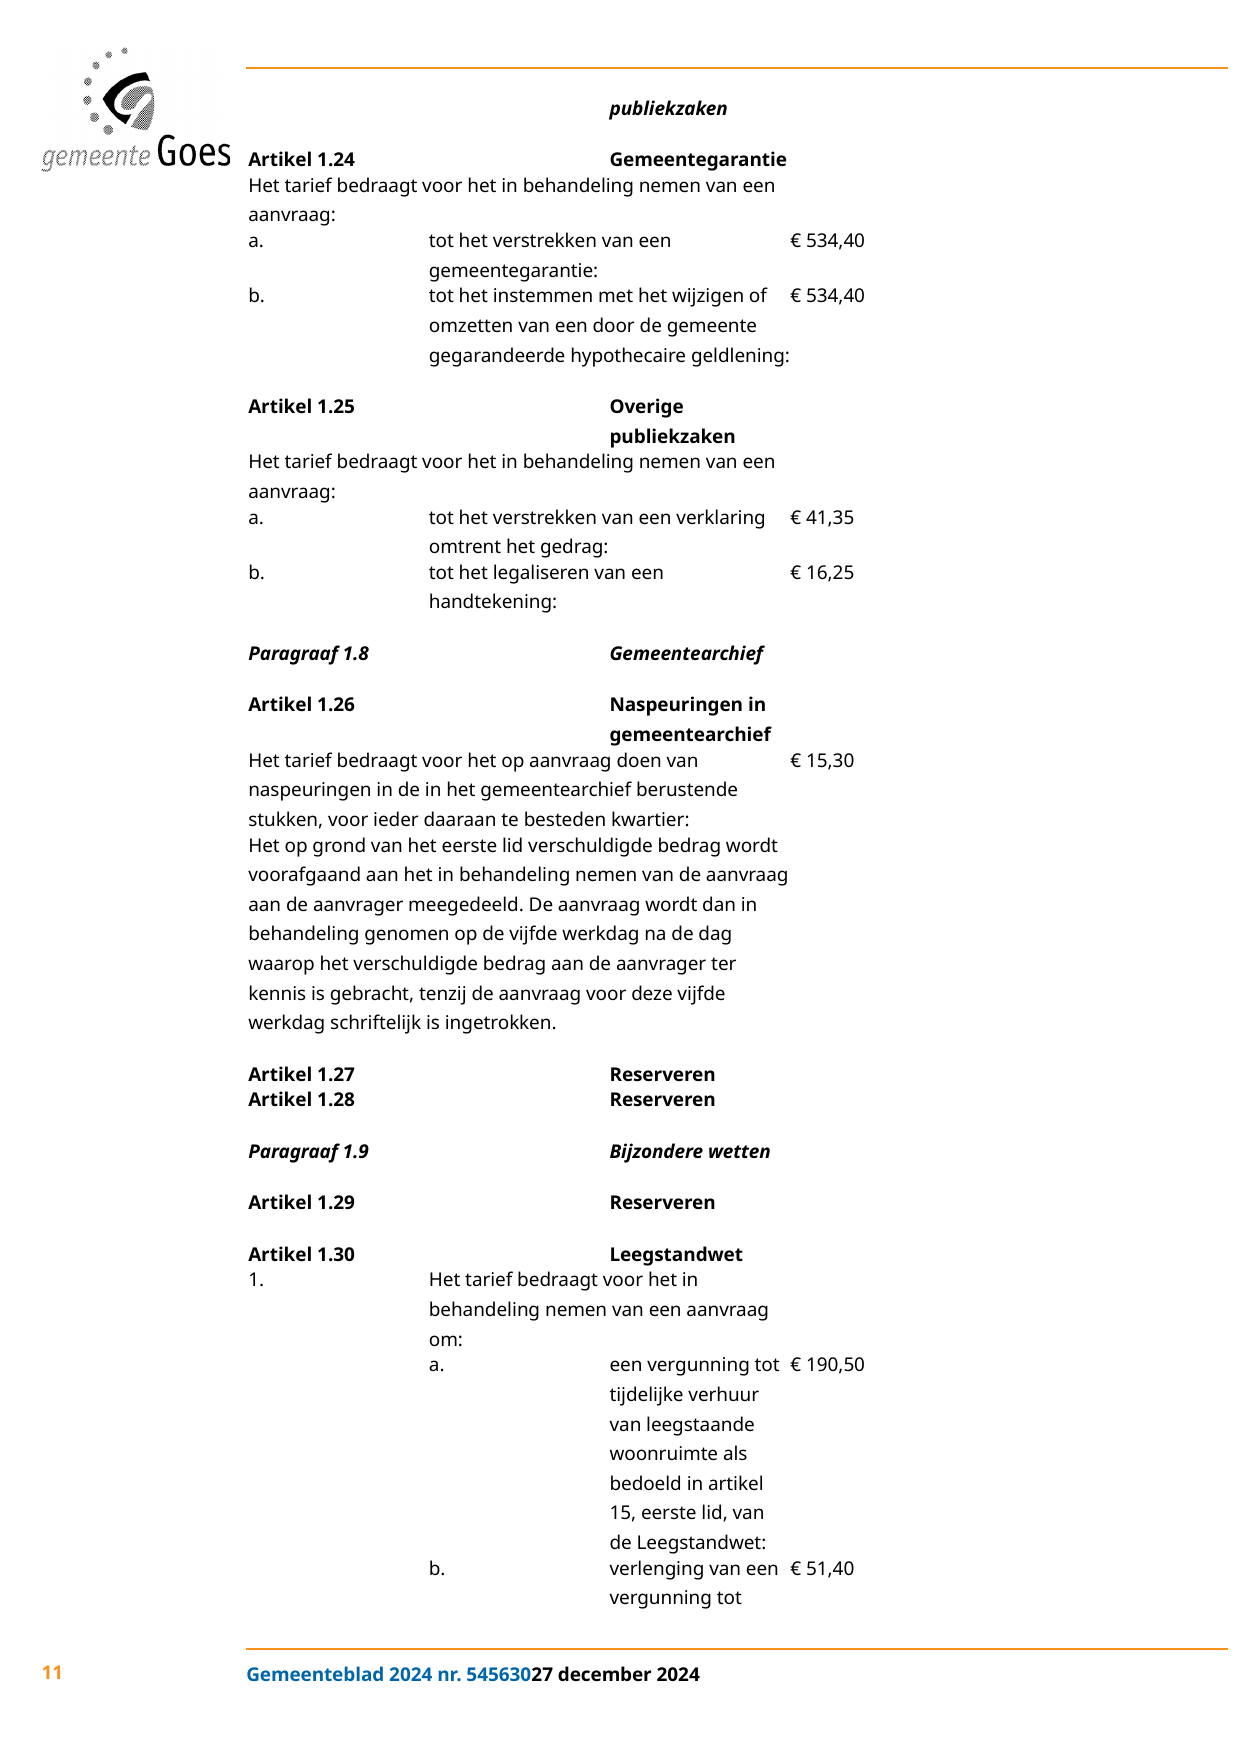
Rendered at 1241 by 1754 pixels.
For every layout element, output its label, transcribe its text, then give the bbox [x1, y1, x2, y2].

table_cell [790, 121, 971, 146]
table_cell [790, 95, 971, 121]
table_cell Paragraaf 1.9 [248, 1138, 609, 1164]
table_cell Het tarief bedraagt voor het in behandeling nemen van een aanvraag: [248, 449, 790, 504]
table_cell [790, 615, 971, 640]
table_cell Het tarief bedraagt voor het in behandeling nemen van een aanvraag: [248, 172, 790, 227]
table_cell [609, 1112, 790, 1138]
table_cell tot het instemmen met het wijzigen of omzetten van een door de gemeente gegarandeerde hypothecaire geldlening: [429, 283, 790, 367]
table_cell Artikel 1.27 [248, 1061, 609, 1087]
table_cell Artikel 1.28 [248, 1087, 609, 1112]
table_cell Artikel 1.24 [248, 146, 609, 172]
table_cell [609, 666, 790, 692]
table_cell [790, 1164, 971, 1189]
table_cell [248, 95, 609, 121]
table_cell [248, 1215, 609, 1241]
table_cell Artikel 1.25 [248, 393, 609, 448]
table_cell [248, 121, 609, 146]
table_cell 1. [248, 1267, 429, 1352]
table_cell a. [429, 1352, 609, 1555]
table_cell Artikel 1.29 [248, 1190, 609, 1215]
table_cell Het op grond van het eerste lid verschuldigde bedrag wordt voorafgaand aan het in behandeling nemen van de aanvraag aan de aanvrager meegedeeld. De aanvraag wordt dan in behandeling genomen op de vijfde werkdag na de dag waarop het verschuldigde bedrag aan de aanvrager ter kennis is gebracht, tenzij de aanvraag voor deze vijfde werkdag schriftelijk is ingetrokken. [248, 832, 790, 1035]
table_cell [790, 666, 971, 692]
table_cell publiekzaken [609, 95, 790, 121]
table_cell Gemeentearchief [609, 640, 790, 666]
table_cell [790, 1035, 971, 1061]
table_cell € 534,40 [790, 227, 971, 283]
table_cell Artikel 1.26 [248, 692, 609, 747]
table_cell [248, 1555, 429, 1610]
table_cell a. [248, 504, 429, 559]
table_cell [248, 615, 609, 640]
table_cell [790, 393, 971, 448]
table_cell [790, 1112, 971, 1138]
table_cell tot het verstrekken van een verklaring omtrent het gedrag: [429, 504, 790, 559]
table_cell tot het legaliseren van een handtekening: [429, 559, 790, 614]
table_cell Bijzondere wetten [609, 1138, 790, 1164]
table_cell € 51,40 [790, 1555, 971, 1610]
table_cell b. [248, 559, 429, 614]
table_cell [609, 121, 790, 146]
table_cell [609, 1164, 790, 1189]
table_cell Het tarief bedraagt voor het op aanvraag doen van naspeuringen in de in het gemeentearchief berustende stukken, voor ieder daaraan te besteden kwartier: [248, 747, 790, 832]
table_cell [790, 172, 971, 227]
table_cell [609, 615, 790, 640]
table_cell [790, 1267, 971, 1352]
table_cell [609, 1215, 790, 1241]
table_cell [790, 1190, 971, 1215]
table_cell [790, 832, 971, 1035]
table_cell Reserveren [609, 1087, 790, 1112]
table_cell [790, 368, 971, 393]
table_cell Overige publiekzaken [609, 393, 790, 448]
table_cell [790, 692, 971, 747]
table_cell [790, 1241, 971, 1267]
picture [41, 47, 231, 172]
table_cell [248, 1112, 609, 1138]
table_cell [248, 1035, 609, 1061]
table_cell b. [429, 1555, 609, 1610]
table_cell [609, 1035, 790, 1061]
table_cell € 15,30 [790, 747, 971, 832]
table_cell [248, 1352, 429, 1555]
table_cell € 190,50 [790, 1352, 971, 1555]
table_cell [248, 1164, 609, 1189]
table_cell Reserveren [609, 1190, 790, 1215]
table_cell € 16,25 [790, 559, 971, 614]
table_cell een vergunning tot tijdelijke verhuur van leegstaande woonruimte als bedoeld in artikel 15, eerste lid, van de Leegstandwet: [609, 1352, 790, 1555]
table_cell tot het verstrekken van een gemeentegarantie: [429, 227, 790, 283]
table_cell b. [248, 283, 429, 367]
table_cell verlenging van een vergunning tot [609, 1555, 790, 1610]
table_cell [790, 1138, 971, 1164]
table_cell [790, 640, 971, 666]
table_cell Het tarief bedraagt voor het in behandeling nemen van een aanvraag om: [429, 1267, 790, 1352]
table_cell [790, 1087, 971, 1112]
table_cell € 41,35 [790, 504, 971, 559]
table_cell [790, 1061, 971, 1087]
table_cell [248, 368, 609, 393]
table_cell Reserveren [609, 1061, 790, 1087]
table_cell Artikel 1.30 [248, 1241, 609, 1267]
table_cell Leegstandwet [609, 1241, 790, 1267]
table_cell [609, 368, 790, 393]
table_cell Naspeuringen in gemeentearchief [609, 692, 790, 747]
table_cell [790, 449, 971, 504]
table_cell € 534,40 [790, 283, 971, 367]
table_cell Paragraaf 1.8 [248, 640, 609, 666]
table_cell [790, 146, 971, 172]
table_cell a. [248, 227, 429, 283]
table_cell [248, 666, 609, 692]
table_cell [790, 1215, 971, 1241]
table_cell Gemeentegarantie [609, 146, 790, 172]
